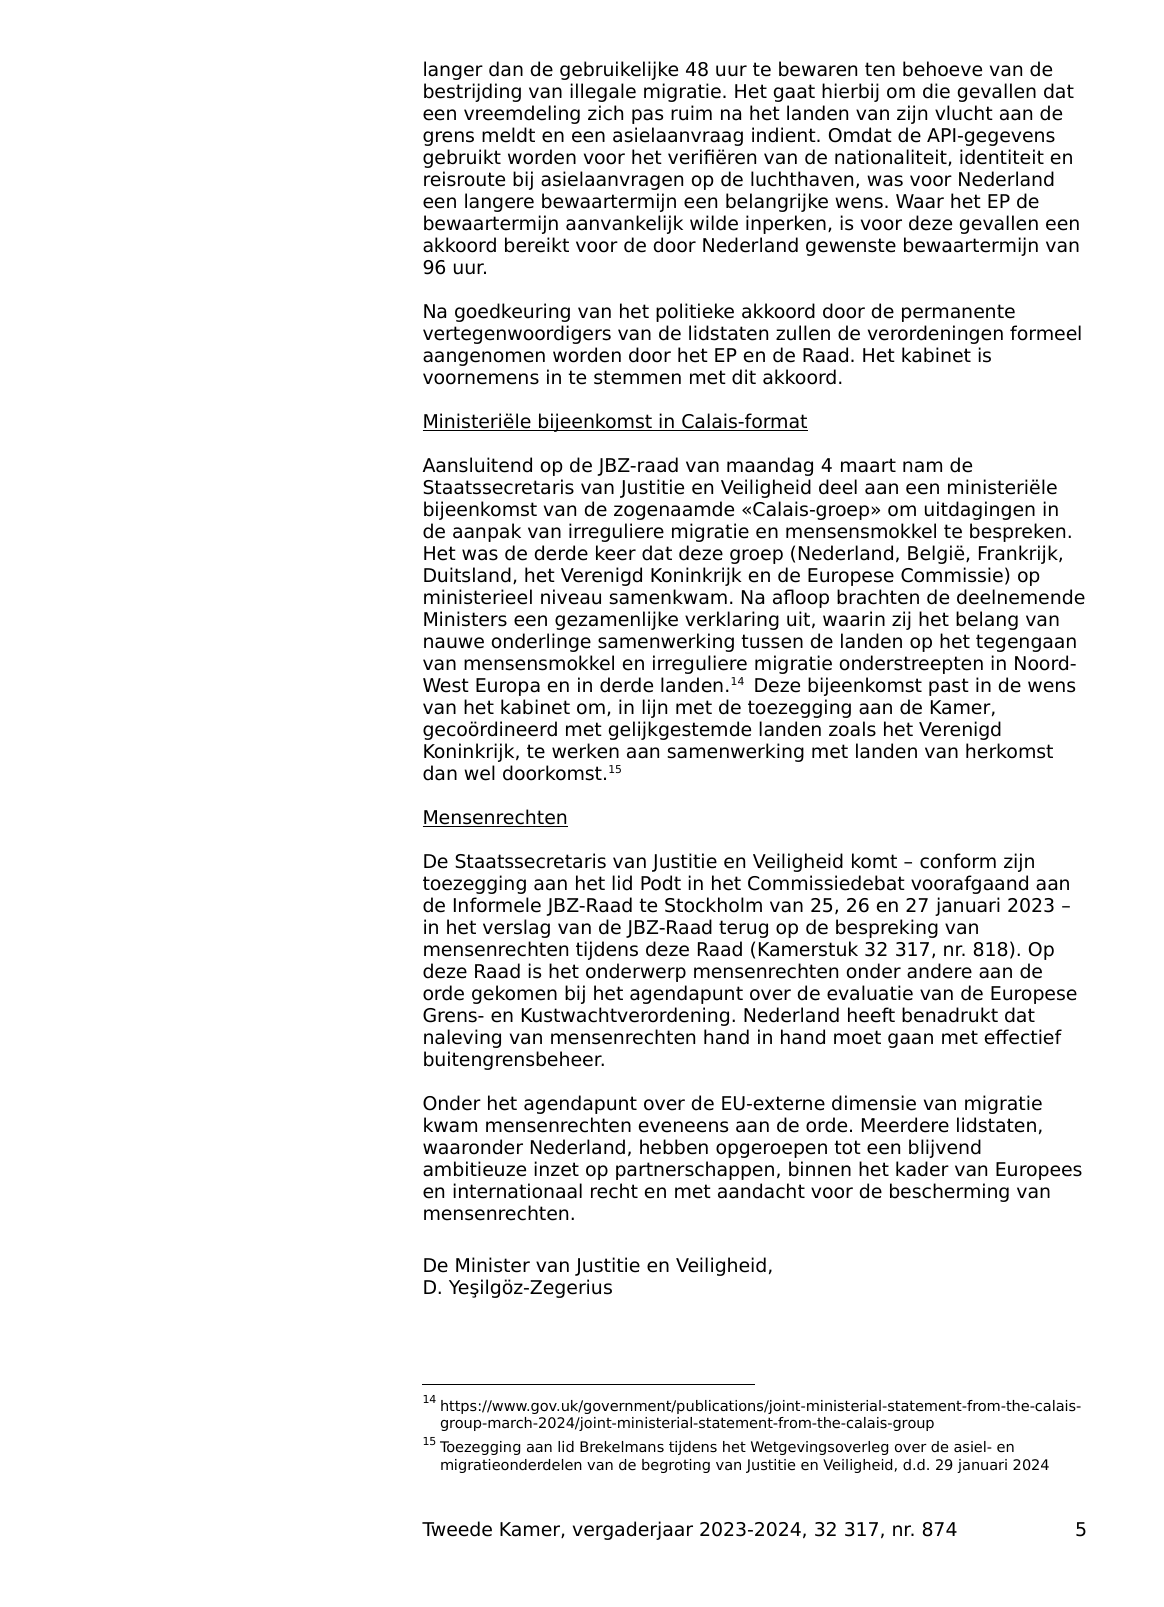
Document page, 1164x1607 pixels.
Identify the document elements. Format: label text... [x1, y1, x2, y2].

text langer dan de gebruikelijke 48 uur te bewaren ten behoeve van de bestrijding van illegale migratie. Het gaat hierbij om die gevallen dat een vreemdeling zich pas ruim na het landen van zijn vlucht aan de grens meldt en een asielaanvraag indient. Omdat de API-gegevens gebruikt worden voor het verifiëren van de nationaliteit, identiteit en reisroute bij asielaanvragen op de luchthaven, was voor Nederland een langere bewaartermijn een belangrijke wens. Waar het EP de bewaartermijn aanvankelijk wilde inperken, is voor deze gevallen een akkoord bereikt voor de door Nederland gewenste bewaartermijn van 96 uur. [422, 59, 1087, 279]
subtitle Ministeriële bijeenkomst in Calais-format [422, 411, 1087, 433]
text De Minister van Justitie en Veiligheid, D. Yeşilgöz-Zegerius [422, 1255, 1087, 1299]
subtitle Mensenrechten [422, 807, 1087, 829]
text https://www.gov.uk/government/publications/joint-ministerial-statement-from-the-calais-group-march-2024/joint-ministerial-statement-from-the-calais-group [422, 1393, 1087, 1432]
text Aansluitend op de JBZ-raad van maandag 4 maart nam de Staatssecretaris van Justitie en Veiligheid deel aan een ministeriële bijeenkomst van de zogenaamde «Calais-groep» om uitdagingen in de aanpak van irreguliere migratie en mensensmokkel te bespreken. Het was de derde keer dat deze groep (Nederland, België, Frankrijk, Duitsland, het Verenigd Koninkrijk en de Europese Commissie) op ministerieel niveau samenkwam. Na afloop brachten de deelnemende Ministers een gezamenlijke verklaring uit, waarin zij het belang van nauwe onderlinge samenwerking tussen de landen op het tegengaan van mensensmokkel en irreguliere migratie onderstreepten in Noord-West Europa en in derde landen. Deze bijeenkomst past in de wens van het kabinet om, in lijn met de toezegging aan de Kamer, gecoördineerd met gelijkgestemde landen zoals het Verenigd Koninkrijk, te werken aan samenwerking met landen van herkomst dan wel doorkomst. [422, 455, 1087, 785]
text Toezegging aan lid Brekelmans tijdens het Wetgevingsoverleg over de asiel- en migratieonderdelen van de begroting van Justitie en Veiligheid, d.d. 29 januari 2024 [422, 1435, 1087, 1474]
text Onder het agendapunt over de EU-externe dimensie van migratie kwam mensenrechten eveneens aan de orde. Meerdere lidstaten, waaronder Nederland, hebben opgeroepen tot een blijvend ambitieuze inzet op partnerschappen, binnen het kader van Europees en internationaal recht en met aandacht voor de bescherming van mensenrechten. [422, 1093, 1087, 1225]
text Na goedkeuring van het politieke akkoord door de permanente vertegenwoordigers van de lidstaten zullen de verordeningen formeel aangenomen worden door het EP en de Raad. Het kabinet is voornemens in te stemmen met dit akkoord. [422, 301, 1087, 389]
text De Staatssecretaris van Justitie en Veiligheid komt – conform zijn toezegging aan het lid Podt in het Commissiedebat voorafgaand aan de Informele JBZ-Raad te Stockholm van 25, 26 en 27 januari 2023 – in het verslag van de JBZ-Raad terug op de bespreking van mensenrechten tijdens deze Raad (Kamerstuk 32 317, nr. 818). Op deze Raad is het onderwerp mensenrechten onder andere aan de orde gekomen bij het agendapunt over de evaluatie van de Europese Grens- en Kustwachtverordening. Nederland heeft benadrukt dat naleving van mensenrechten hand in hand moet gaan met effectief buitengrensbeheer. [422, 851, 1087, 1071]
